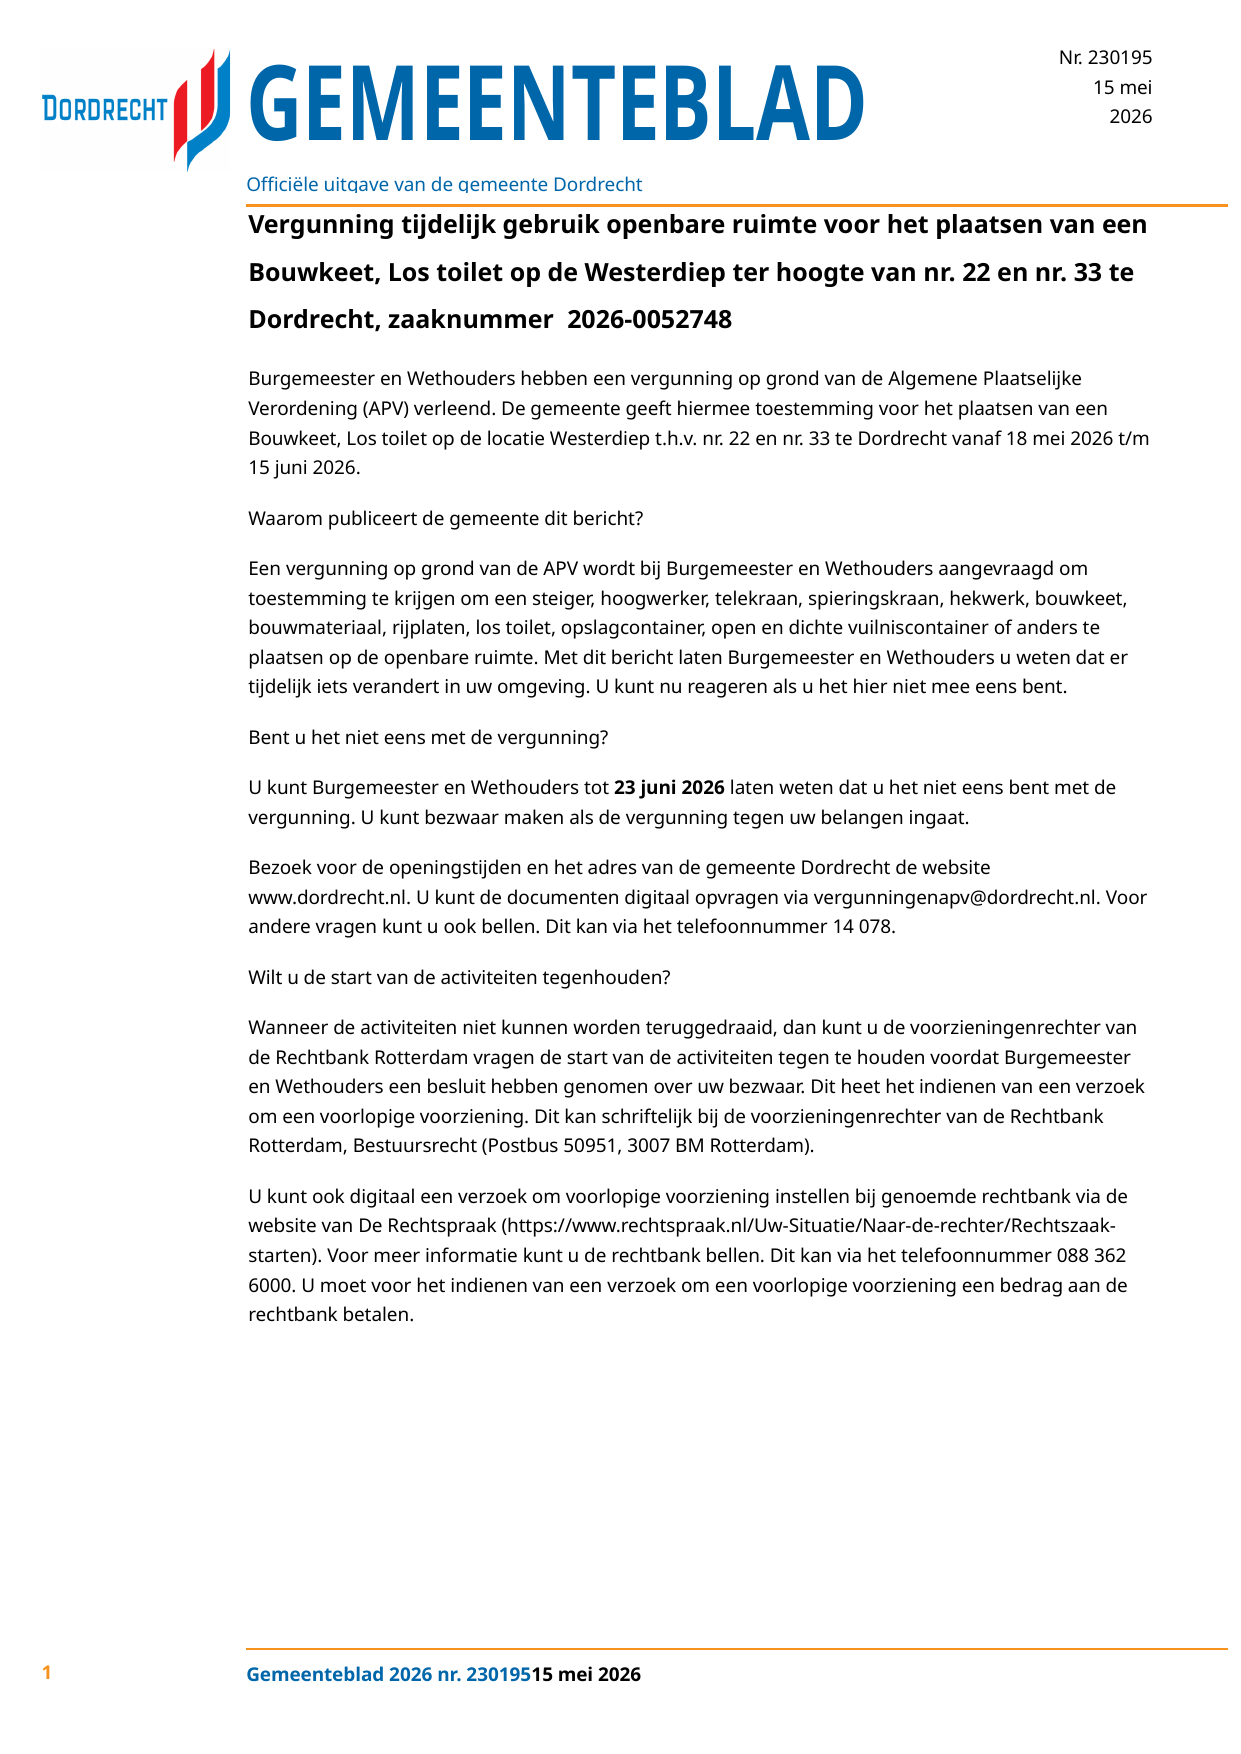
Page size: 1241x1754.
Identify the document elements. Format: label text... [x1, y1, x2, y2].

picture [41, 47, 231, 172]
text Bezoek voor de openingstijden en het adres van de gemeente Dordrecht de website www.dordrecht.nl. U kunt de documenten digitaal opvragen via vergunningenapv@dordrecht.nl. Voor andere vragen kunt u ook bellen. Dit kan via het telefoonnummer 14 078. [248, 854, 1152, 939]
text Burgemeester en Wethouders hebben een vergunning op grond van de Algemene Plaatselijke Verordening (APV) verleend. De gemeente geeft hiermee toestemming voor het plaatsen van een Bouwkeet, Los toilet op de locatie Westerdiep t.h.v. nr. 22 en nr. 33 te Dordrecht vanaf 18 mei 2026 t/m 15 juni 2026. [248, 366, 1152, 480]
text Wanneer de activiteiten niet kunnen worden teruggedraaid, dan kunt u de voorzieningenrechter van de Rechtbank Rotterdam vragen de start van de activiteiten tegen te houden voordat Burgemeester en Wethouders een besluit hebben genomen over uw bezwaar. Dit heet het indienen van een verzoek om een voorlopige voorziening. Dit kan schriftelijk bij de voorzieningenrechter van de Rechtbank Rotterdam, Bestuursrecht (Postbus 50951, 3007 BM Rotterdam). [248, 1014, 1152, 1158]
text U kunt ook digitaal een verzoek om voorlopige voorziening instellen bij genoemde rechtbank via de website van De Rechtspraak (https://www.rechtspraak.nl/Uw-Situatie/Naar-de-rechter/Rechtszaak-starten). Voor meer informatie kunt u de rechtbank bellen. Dit kan via het telefoonnummer 088 362 6000. U moet voor het indienen van een verzoek om een voorlopige voorziening een bedrag aan de rechtbank betalen. [248, 1183, 1152, 1327]
text Wilt u de start van de activiteiten tegenhouden? [248, 964, 1152, 989]
text Bent u het niet eens met de vergunning? [248, 724, 1152, 749]
text U kunt Burgemeester en Wethouders tot 23 juni 2026 laten weten dat u het niet eens bent met de vergunning. U kunt bezwaar maken als de vergunning tegen uw belangen ingaat. [248, 774, 1152, 829]
text Vergunning tijdelijk gebruik openbare ruimte voor het plaatsen van een Bouwkeet, Los toilet op de Westerdiep ter hoogte van nr. 22 en nr. 33 te Dordrecht, zaaknummer 2026-0052748 [248, 207, 1152, 336]
text Een vergunning op grond van de APV wordt bij Burgemeester en Wethouders aangevraagd om toestemming te krijgen om een steiger, hoogwerker, telekraan, spieringskraan, hekwerk, bouwkeet, bouwmateriaal, rijplaten, los toilet, opslagcontainer, open en dichte vuilniscontainer of anders te plaatsen op de openbare ruimte. Met dit bericht laten Burgemeester en Wethouders u weten dat er tijdelijk iets verandert in uw omgeving. U kunt nu reageren als u het hier niet mee eens bent. [248, 555, 1152, 699]
text Waarom publiceert de gemeente dit bericht? [248, 505, 1152, 530]
